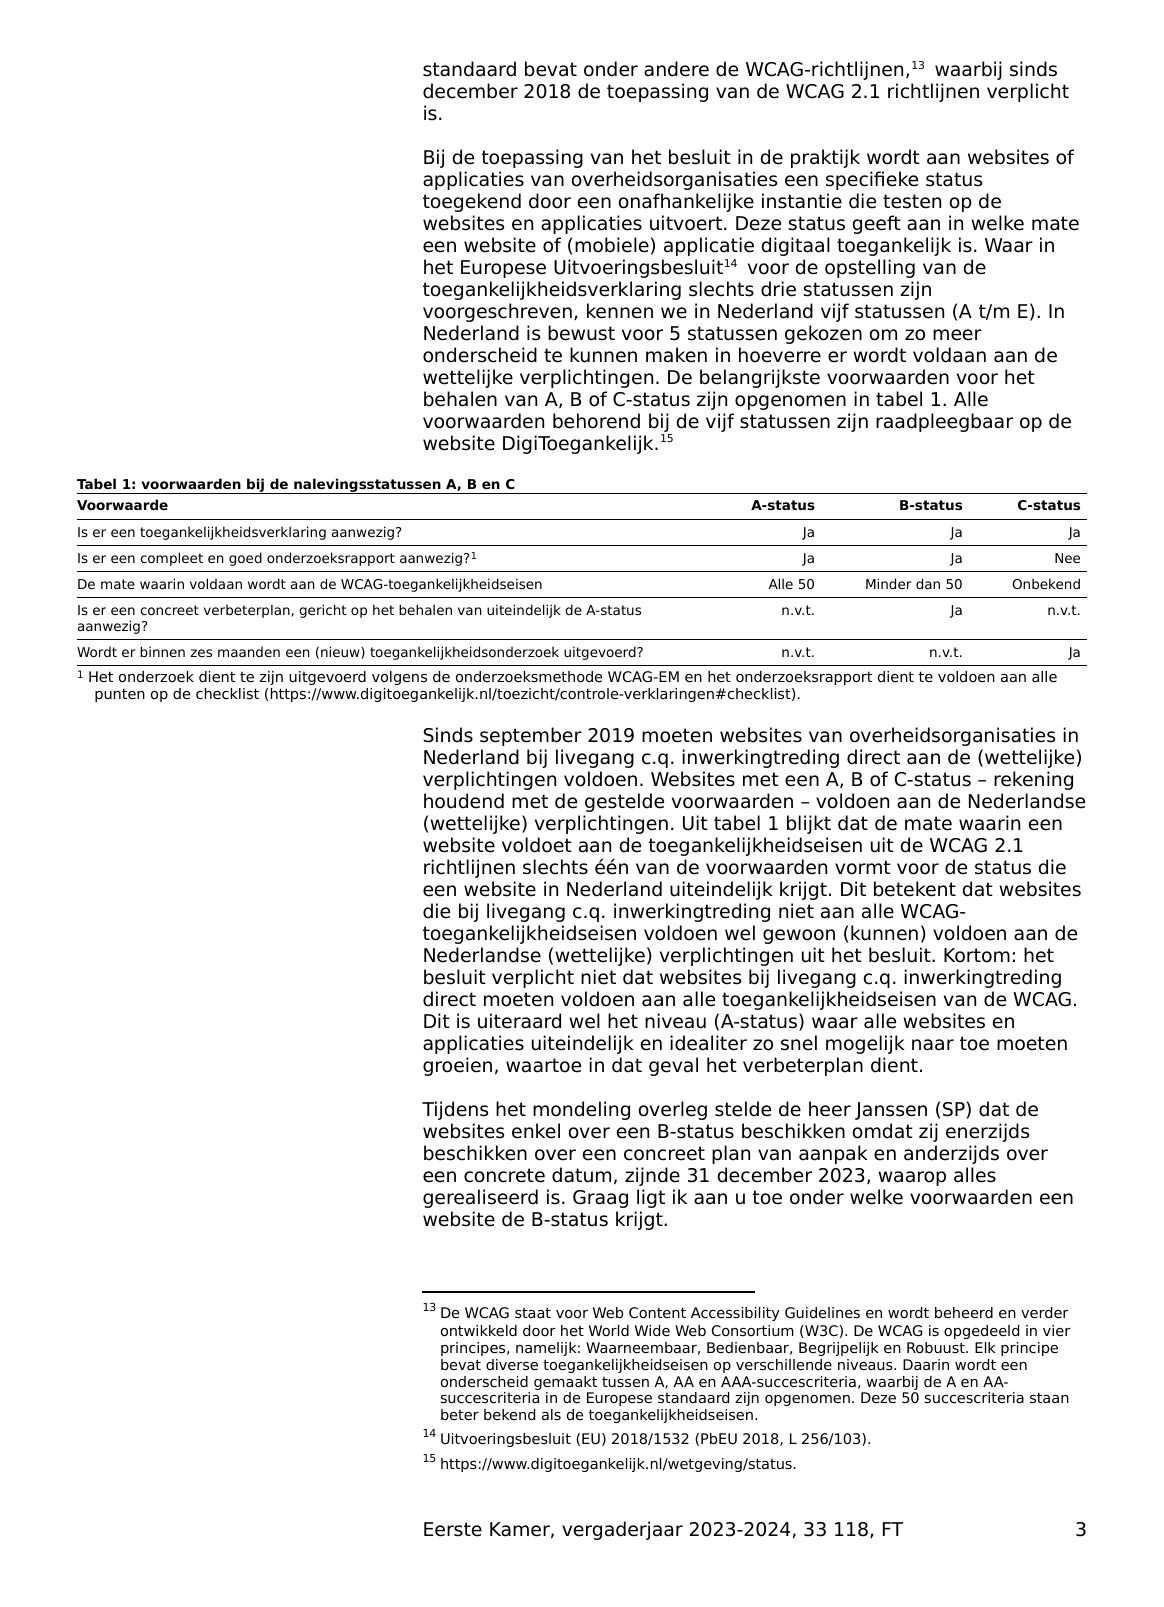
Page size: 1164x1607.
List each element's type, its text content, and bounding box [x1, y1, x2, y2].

table_header Tabel 1: voorwaarden bij de nalevingsstatussen A, B en C [77, 477, 1087, 492]
table_cell Ja [821, 520, 968, 545]
table_cell B-status [821, 494, 968, 519]
text De WCAG staat voor Web Content Accessibility Guidelines en wordt beheerd en verder ontwikkeld door het World Wide Web Consortium (W3C). De WCAG is opgedeeld in vier principes, namelijk: Waarneembaar, Bedienbaar, Begrijpelijk en Robuust. Elk principe bevat diverse toegankelijkheidseisen op verschillende niveaus. Daarin wordt een onderscheid gemaakt tussen A, AA en AAA-succescriteria, waarbij de A en AA-succescriteria in de Europese standaard zijn opgenomen. Deze 50 succescriteria staan beter bekend als de toegankelijkheidseisen. [422, 1301, 1087, 1424]
text Sinds september 2019 moeten websites van overheidsorganisaties in Nederland bij livegang c.q. inwerkingtreding direct aan de (wettelijke) verplichtingen voldoen. Websites met een A, B of C-status – rekening houdend met de gestelde voorwaarden – voldoen aan de Nederlandse (wettelijke) verplichtingen. Uit tabel 1 blijkt dat de mate waarin een website voldoet aan de toegankelijkheidseisen uit de WCAG 2.1 richtlijnen slechts één van de voorwaarden vormt voor de status die een website in Nederland uiteindelijk krijgt. Dit betekent dat websites die bij livegang c.q. inwerkingtreding niet aan alle WCAG-toegankelijkheidseisen voldoen wel gewoon (kunnen) voldoen aan de Nederlandse (wettelijke) verplichtingen uit het besluit. Kortom: het besluit verplicht niet dat websites bij livegang c.q. inwerkingtreding direct moeten voldoen aan alle toegankelijkheidseisen van de WCAG. Dit is uiteraard wel het niveau (A-status) waar alle websites en applicaties uiteindelijk en idealiter zo snel mogelijk naar toe moeten groeien, waartoe in dat geval het verbeterplan dient. [422, 725, 1087, 1077]
table_cell Alle 50 [703, 572, 821, 597]
text standaard bevat onder andere de WCAG-richtlijnen, waarbij sinds december 2018 de toepassing van de WCAG 2.1 richtlijnen verplicht is. [422, 59, 1087, 125]
text https://www.digitoegankelijk.nl/wetgeving/status. [422, 1452, 1087, 1474]
table_cell Is er een concreet verbeterplan, gericht op het behalen van uiteindelijk de A-status aanwezig? [77, 598, 703, 639]
table_cell n.v.t. [969, 598, 1087, 639]
table_cell n.v.t. [703, 640, 821, 665]
table_cell Ja [821, 546, 968, 571]
table_cell 1 Het onderzoek dient te zijn uitgevoerd volgens de onderzoeksmethode WCAG-EM en het onderzoeksrapport dient te voldoen aan alle punten op de checklist (https://www.digitoegankelijk.nl/toezicht/controle-verklaringen#checklist). [77, 666, 1087, 703]
table_cell n.v.t. [703, 598, 821, 639]
table_cell Nee [969, 546, 1087, 571]
table_cell Ja [703, 546, 821, 571]
table_cell De mate waarin voldaan wordt aan de WCAG-toegankelijkheidseisen [77, 572, 703, 597]
table_cell Minder dan 50 [821, 572, 968, 597]
table_cell Ja [969, 520, 1087, 545]
table_cell Onbekend [969, 572, 1087, 597]
table_cell Ja [703, 520, 821, 545]
table_cell Voorwaarde [77, 494, 703, 519]
table_cell Ja [969, 640, 1087, 665]
table_cell Is er een toegankelijkheidsverklaring aanwezig? [77, 520, 703, 545]
table_cell Wordt er binnen zes maanden een (nieuw) toegankelijkheidsonderzoek uitgevoerd? [77, 640, 703, 665]
table_cell A-status [703, 494, 821, 519]
table_cell C-status [969, 494, 1087, 519]
text Uitvoeringsbesluit (EU) 2018/1532 (PbEU 2018, L 256/103). [422, 1427, 1087, 1449]
text Tijdens het mondeling overleg stelde de heer Janssen (SP) dat de websites enkel over een B-status beschikken omdat zij enerzijds beschikken over een concreet plan van aanpak en anderzijds over een concrete datum, zijnde 31 december 2023, waarop alles gerealiseerd is. Graag ligt ik aan u toe onder welke voorwaarden een website de B-status krijgt. [422, 1099, 1087, 1231]
table_cell n.v.t. [821, 640, 968, 665]
text Bij de toepassing van het besluit in de praktijk wordt aan websites of applicaties van overheidsorganisaties een specifieke status toegekend door een onafhankelijke instantie die testen op de websites en applicaties uitvoert. Deze status geeft aan in welke mate een website of (mobiele) applicatie digitaal toegankelijk is. Waar in het Europese Uitvoeringsbesluit voor de opstelling van de toegankelijkheidsverklaring slechts drie statussen zijn voorgeschreven, kennen we in Nederland vijf statussen (A t/m E). In Nederland is bewust voor 5 statussen gekozen om zo meer onderscheid te kunnen maken in hoeverre er wordt voldaan aan de wettelijke verplichtingen. De belangrijkste voorwaarden voor het behalen van A, B of C-status zijn opgenomen in tabel 1. Alle voorwaarden behorend bij de vijf statussen zijn raadpleegbaar op de website DigiToegankelijk. [422, 147, 1087, 455]
table_cell Ja [821, 598, 968, 639]
table_cell Is er een compleet en goed onderzoeksrapport aanwezig?1 [77, 546, 703, 571]
